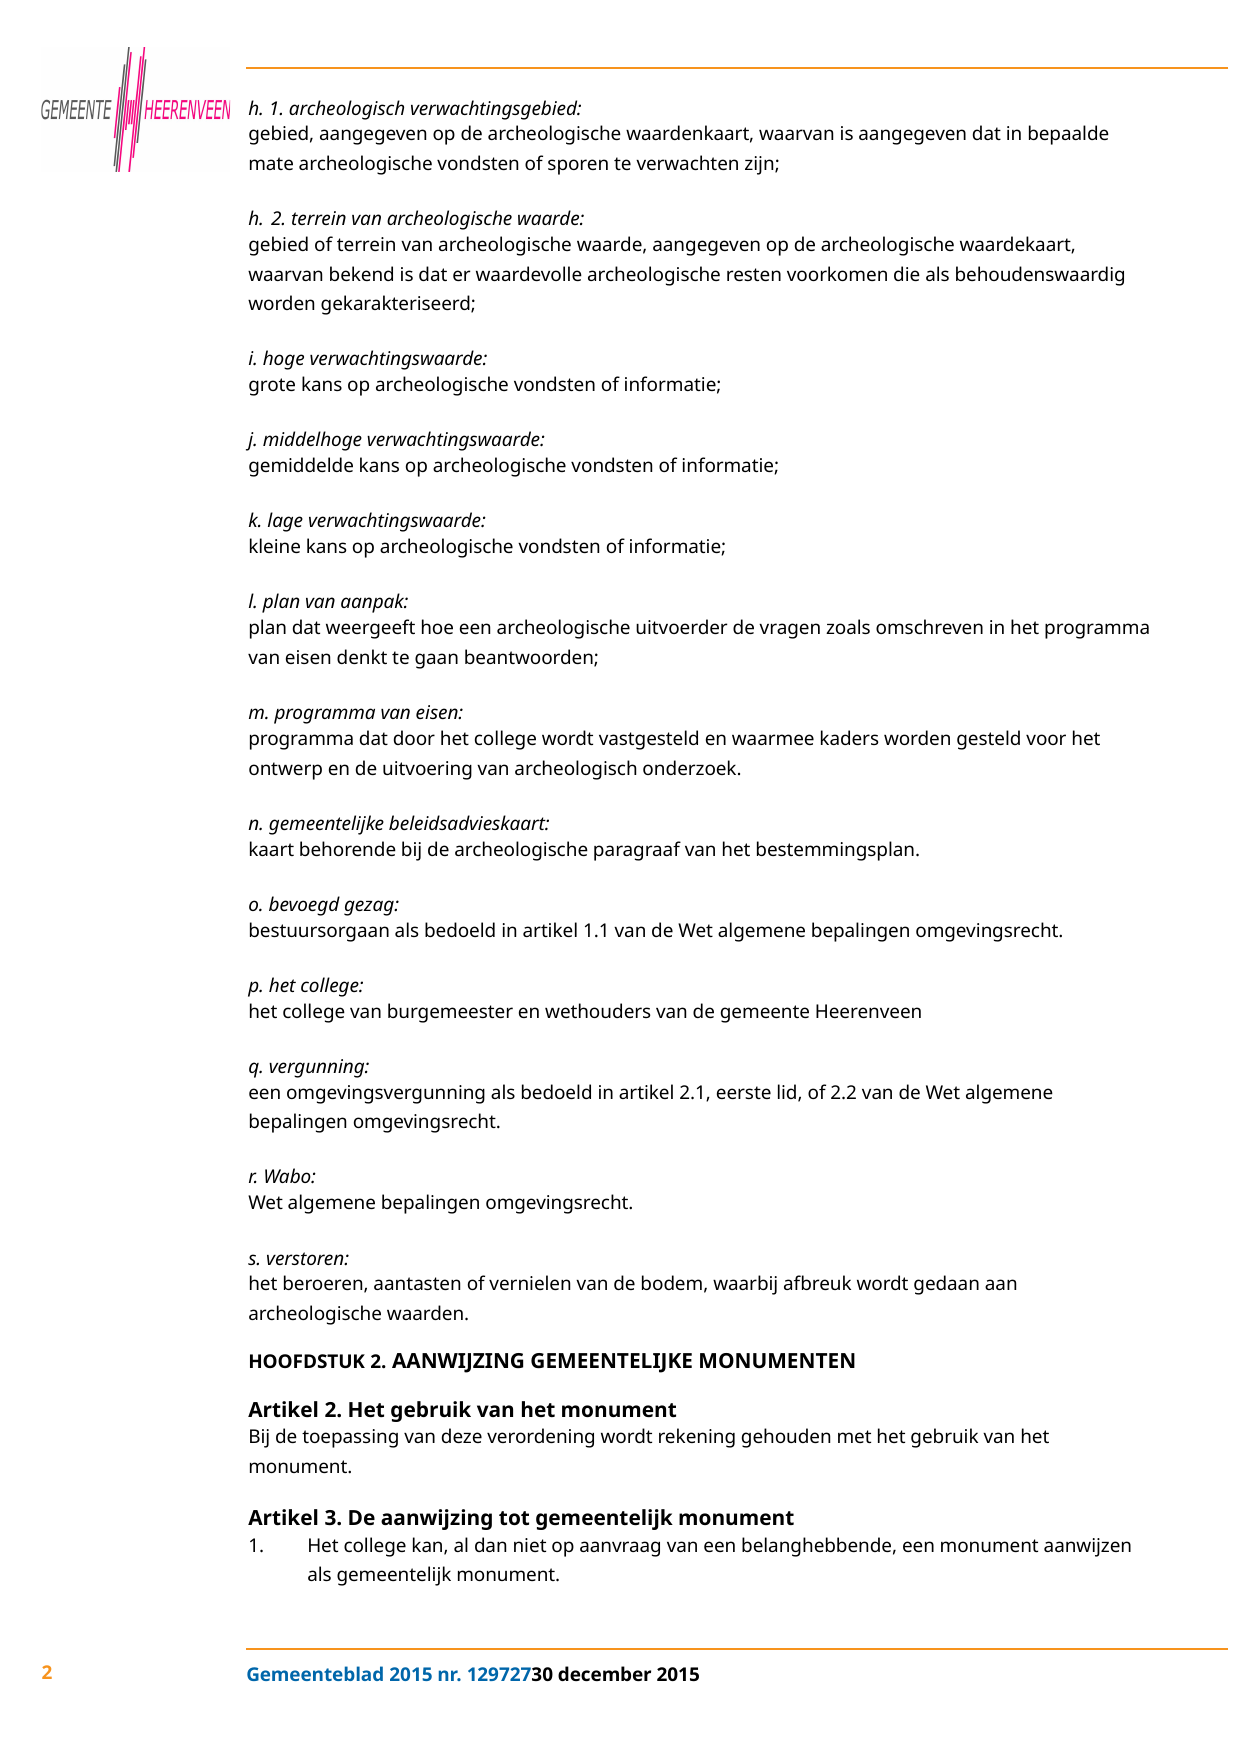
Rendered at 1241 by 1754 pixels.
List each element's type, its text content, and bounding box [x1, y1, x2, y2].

text q. vergunning: [248, 1053, 1152, 1079]
text bestuursorgaan als bedoeld in artikel 1.1 van de Wet algemene bepalingen omgevingsrecht. [248, 917, 1152, 942]
text Wet algemene bepalingen omgevingsrecht. [248, 1189, 1152, 1215]
picture [41, 47, 231, 172]
text kaart behorende bij de archeologische paragraaf van het bestemmingsplan. [248, 836, 1152, 861]
text kleine kans op archeologische vondsten of informatie; [248, 533, 1152, 559]
text m. programma van eisen: [248, 699, 1152, 725]
text j. middelhoge verwachtingswaarde: [248, 427, 1152, 452]
text k. lage verwachtingswaarde: [248, 508, 1152, 533]
text het college van burgemeester en wethouders van de gemeente Heerenveen [248, 998, 1152, 1023]
text h. 1. archeologisch verwachtingsgebied: [248, 95, 1152, 121]
text gebied, aangegeven op de archeologische waardenkaart, waarvan is aangegeven dat in bepaalde mate archeologische vondsten of sporen te verwachten zijn; [248, 121, 1152, 176]
text n. gemeentelijke beleidsadvieskaart: [248, 810, 1152, 836]
text p. het college: [248, 972, 1152, 998]
text o. bevoegd gezag: [248, 891, 1152, 917]
text Artikel 3. De aanwijzing tot gemeentelijk monument [248, 1503, 1152, 1532]
text i. hoge verwachtingswaarde: [248, 346, 1152, 371]
text Artikel 2. Het gebruik van het monument [248, 1395, 1152, 1423]
list Het college kan, al dan niet op aanvraag van een belanghebbende, een monument aanwijzen als gemeentelijk monument. [248, 1532, 1152, 1587]
text l. plan van aanpak: [248, 589, 1152, 614]
text een omgevingsvergunning als bedoeld in artikel 2.1, eerste lid, of 2.2 van de Wet algemene bepalingen omgevingsrecht. [248, 1079, 1152, 1134]
text programma dat door het college wordt vastgesteld en waarmee kaders worden gesteld voor het ontwerp en de uitvoering van archeologisch onderzoek. [248, 725, 1152, 780]
text plan dat weergeeft hoe een archeologische uitvoerder de vragen zoals omschreven in het programma van eisen denkt te gaan beantwoorden; [248, 614, 1152, 670]
text r. Wabo: [248, 1164, 1152, 1189]
text grote kans op archeologische vondsten of informatie; [248, 371, 1152, 397]
text h. 2. terrein van archeologische waarde: [248, 205, 1152, 231]
text HOOFDSTUK 2. AANWIJZING GEMEENTELIJKE MONUMENTEN [248, 1346, 1152, 1374]
text Bij de toepassing van deze verordening wordt rekening gehouden met het gebruik van het monument. [248, 1423, 1152, 1479]
text gebied of terrein van archeologische waarde, aangegeven op de archeologische waardekaart, waarvan bekend is dat er waardevolle archeologische resten voorkomen die als behoudenswaardig worden gekarakteriseerd; [248, 231, 1152, 316]
text s. verstoren: [248, 1245, 1152, 1271]
text gemiddelde kans op archeologische vondsten of informatie; [248, 452, 1152, 478]
text het beroeren, aantasten of vernielen van de bodem, waarbij afbreuk wordt gedaan aan archeologische waarden. [248, 1271, 1152, 1326]
